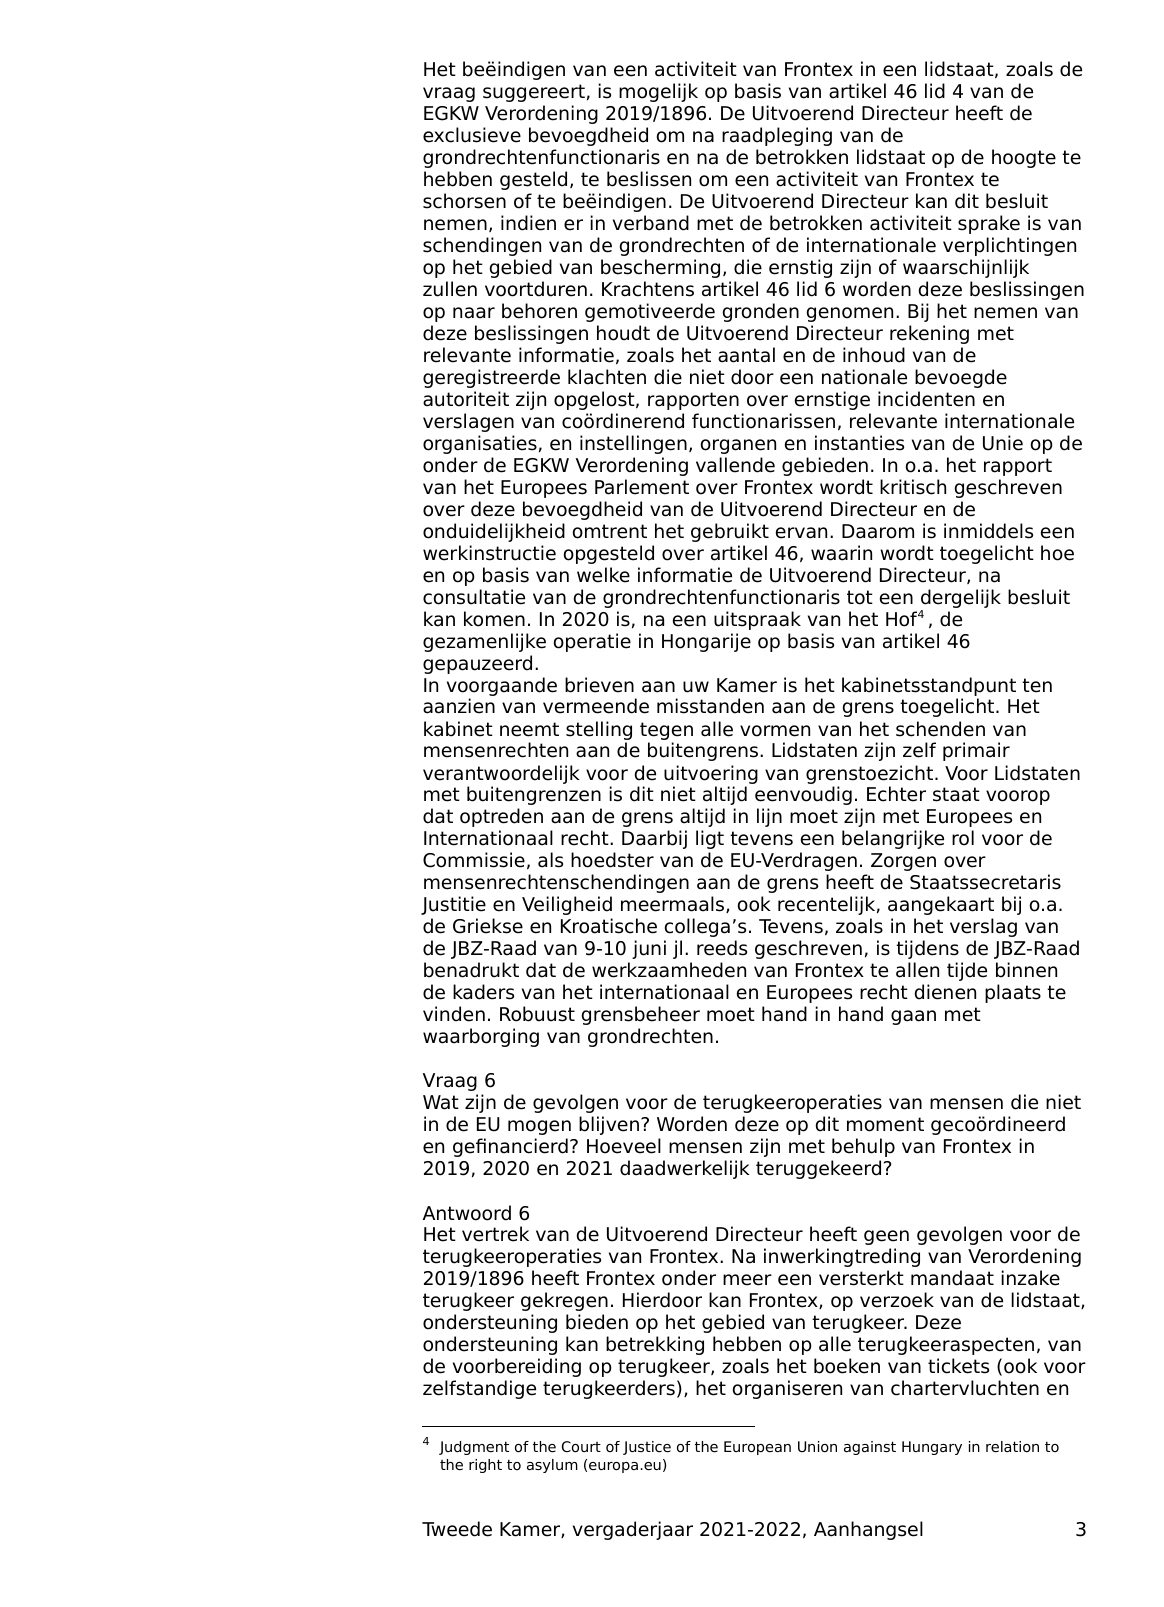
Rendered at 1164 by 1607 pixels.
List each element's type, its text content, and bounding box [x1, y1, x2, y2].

text Antwoord 6 [422, 1202, 1087, 1224]
text Judgment of the Court of Justice of the European Union against Hungary in relation to the right to asylum (europa.eu) [422, 1435, 1087, 1474]
text In voorgaande brieven aan uw Kamer is het kabinetsstandpunt ten aanzien van vermeende misstanden aan de grens toegelicht. Het kabinet neemt stelling tegen alle vormen van het schenden van mensenrechten aan de buitengrens. Lidstaten zijn zelf primair verantwoordelijk voor de uitvoering van grenstoezicht. Voor Lidstaten met buitengrenzen is dit niet altijd eenvoudig. Echter staat voorop dat optreden aan de grens altijd in lijn moet zijn met Europees en Internationaal recht. Daarbij ligt tevens een belangrijke rol voor de Commissie, als hoedster van de EU-Verdragen. Zorgen over mensenrechtenschendingen aan de grens heeft de Staatssecretaris Justitie en Veiligheid meermaals, ook recentelijk, aangekaart bij o.a. de Griekse en Kroatische collega’s. Tevens, zoals in het verslag van de JBZ-Raad van 9-10 juni jl. reeds geschreven, is tijdens de JBZ-Raad benadrukt dat de werkzaamheden van Frontex te allen tijde binnen de kaders van het internationaal en Europees recht dienen plaats te vinden. Robuust grensbeheer moet hand in hand gaan met waarborging van grondrechten. [422, 674, 1087, 1048]
text Vraag 6 [422, 1070, 1087, 1092]
text Wat zijn de gevolgen voor de terugkeeroperaties van mensen die niet in de EU mogen blijven? Worden deze op dit moment gecoördineerd en gefinancierd? Hoeveel mensen zijn met behulp van Frontex in 2019, 2020 en 2021 daadwerkelijk teruggekeerd? [422, 1092, 1087, 1180]
text Het beëindigen van een activiteit van Frontex in een lidstaat, zoals de vraag suggereert, is mogelijk op basis van artikel 46 lid 4 van de EGKW Verordening 2019/1896. De Uitvoerend Directeur heeft de exclusieve bevoegdheid om na raadpleging van de grondrechtenfunctionaris en na de betrokken lidstaat op de hoogte te hebben gesteld, te beslissen om een activiteit van Frontex te schorsen of te beëindigen. De Uitvoerend Directeur kan dit besluit nemen, indien er in verband met de betrokken activiteit sprake is van schendingen van de grondrechten of de internationale verplichtingen op het gebied van bescherming, die ernstig zijn of waarschijnlijk zullen voortduren. Krachtens artikel 46 lid 6 worden deze beslissingen op naar behoren gemotiveerde gronden genomen. Bij het nemen van deze beslissingen houdt de Uitvoerend Directeur rekening met relevante informatie, zoals het aantal en de inhoud van de geregistreerde klachten die niet door een nationale bevoegde autoriteit zijn opgelost, rapporten over ernstige incidenten en verslagen van coördinerend functionarissen, relevante internationale organisaties, en instellingen, organen en instanties van de Unie op de onder de EGKW Verordening vallende gebieden. In o.a. het rapport van het Europees Parlement over Frontex wordt kritisch geschreven over deze bevoegdheid van de Uitvoerend Directeur en de onduidelijkheid omtrent het gebruikt ervan. Daarom is inmiddels een werkinstructie opgesteld over artikel 46, waarin wordt toegelicht hoe en op basis van welke informatie de Uitvoerend Directeur, na consultatie van de grondrechtenfunctionaris tot een dergelijk besluit kan komen. In 2020 is, na een uitspraak van het Hof, de gezamenlijke operatie in Hongarije op basis van artikel 46 gepauzeerd. [422, 59, 1087, 674]
text Het vertrek van de Uitvoerend Directeur heeft geen gevolgen voor de terugkeeroperaties van Frontex. Na inwerkingtreding van Verordening 2019/1896 heeft Frontex onder meer een versterkt mandaat inzake terugkeer gekregen. Hierdoor kan Frontex, op verzoek van de lidstaat, ondersteuning bieden op het gebied van terugkeer. Deze ondersteuning kan betrekking hebben op alle terugkeeraspecten, van de voorbereiding op terugkeer, zoals het boeken van tickets (ook voor zelfstandige terugkeerders), het organiseren van chartervluchten en [422, 1224, 1087, 1400]
